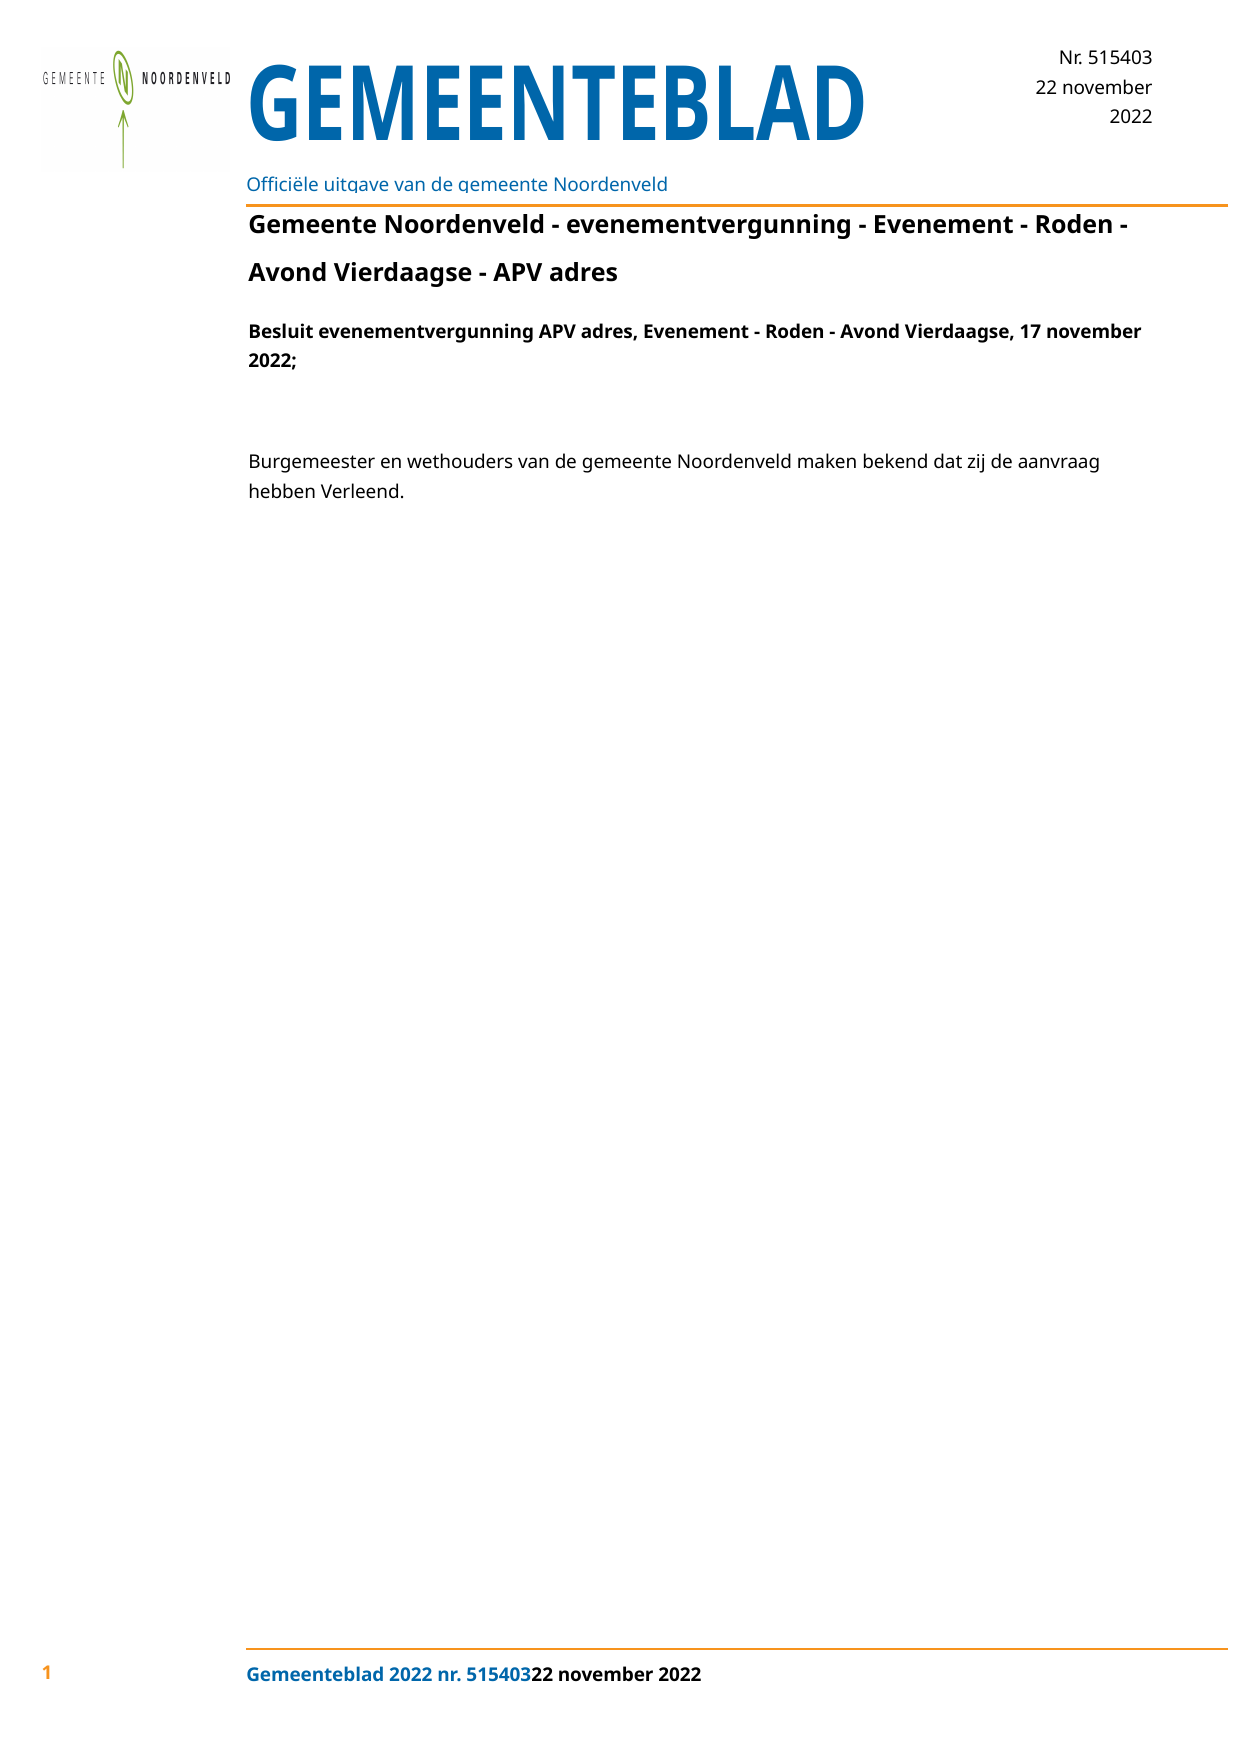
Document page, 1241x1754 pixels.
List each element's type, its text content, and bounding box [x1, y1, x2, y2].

picture [41, 47, 231, 172]
text Besluit evenementvergunning APV adres, Evenement - Roden - Avond Vierdaagse, 17 november 2022; [248, 318, 1152, 373]
text Burgemeester en wethouders van de gemeente Noordenveld maken bekend dat zij de aanvraag hebben Verleend. [248, 448, 1152, 504]
text Gemeente Noordenveld - evenementvergunning - Evenement - Roden - Avond Vierdaagse - APV adres [248, 207, 1152, 288]
